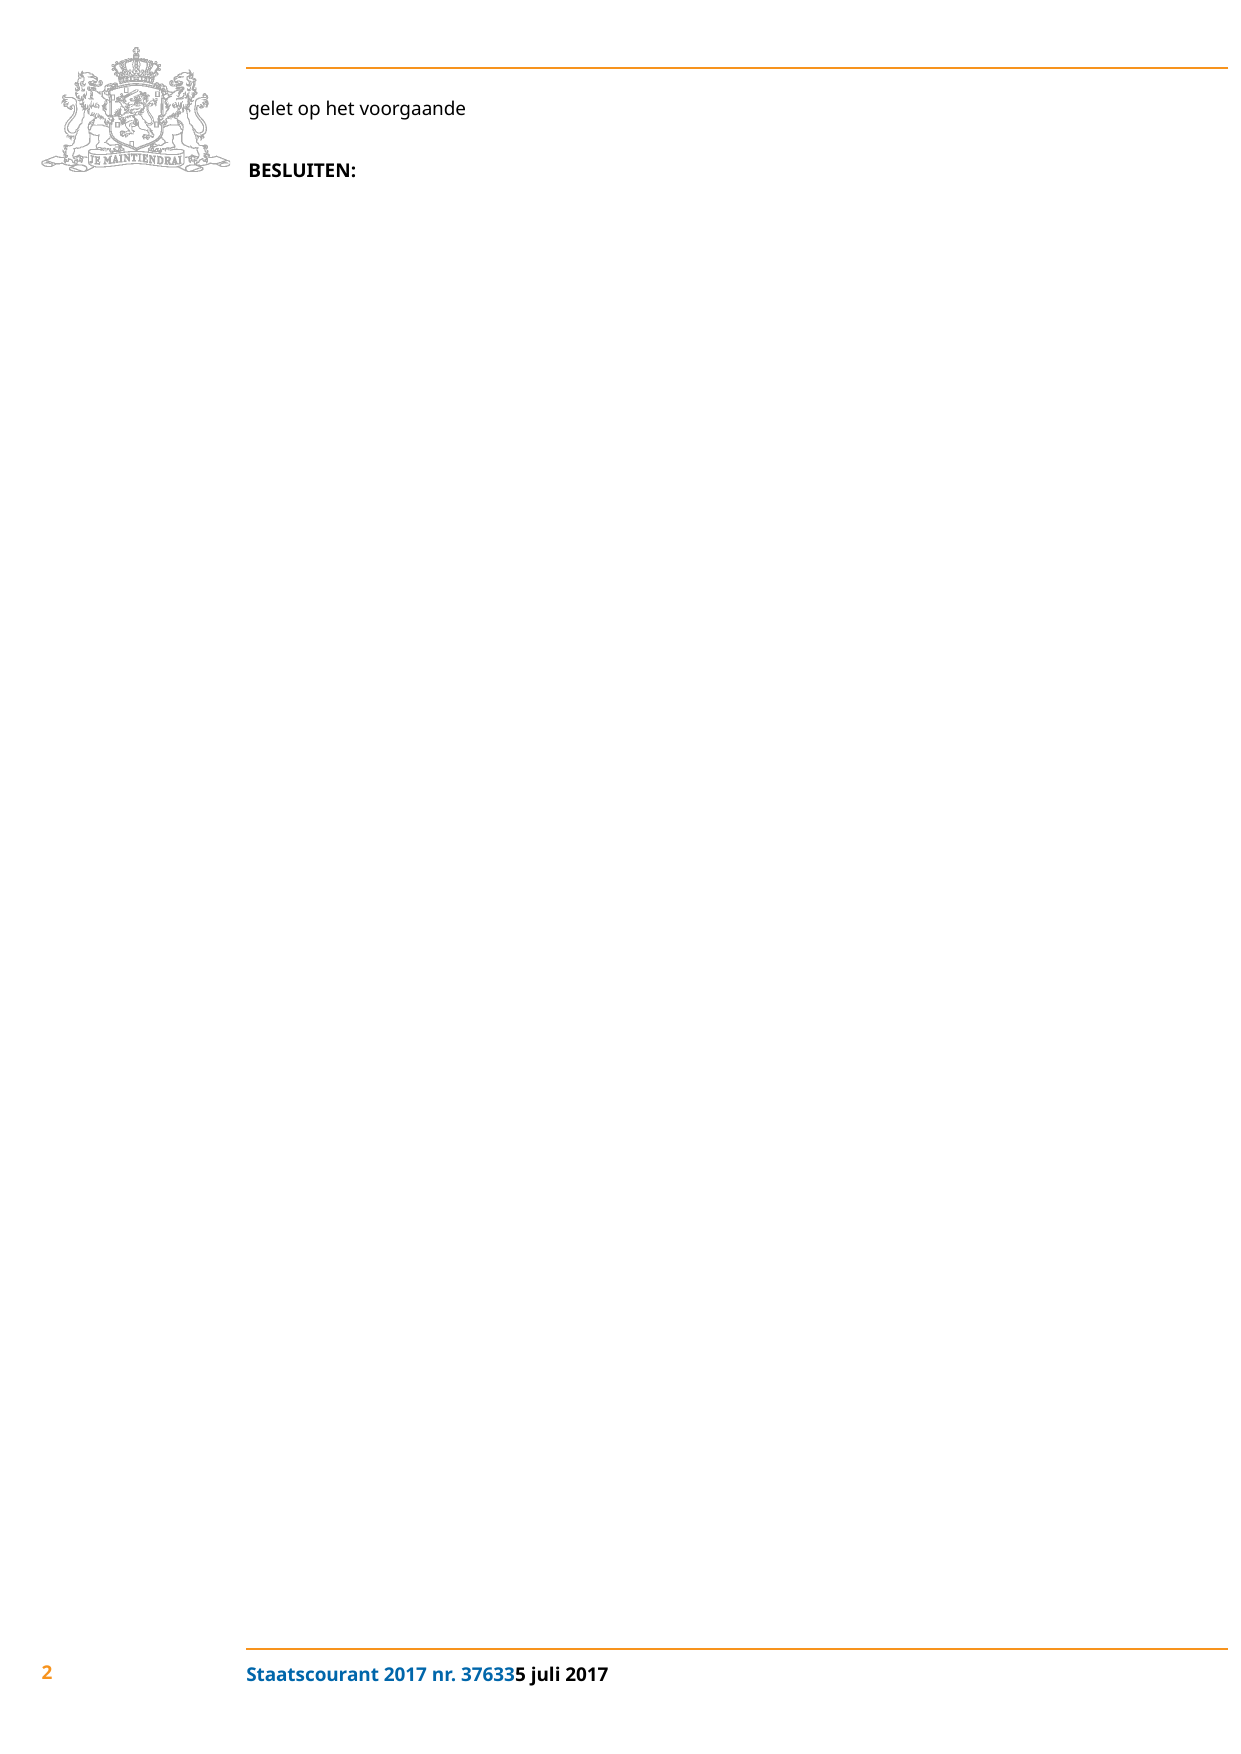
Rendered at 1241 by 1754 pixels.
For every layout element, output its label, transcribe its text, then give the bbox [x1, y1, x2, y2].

text BESLUITEN: [248, 157, 1152, 183]
text gelet op het voorgaande [248, 95, 1152, 121]
picture [41, 47, 231, 172]
